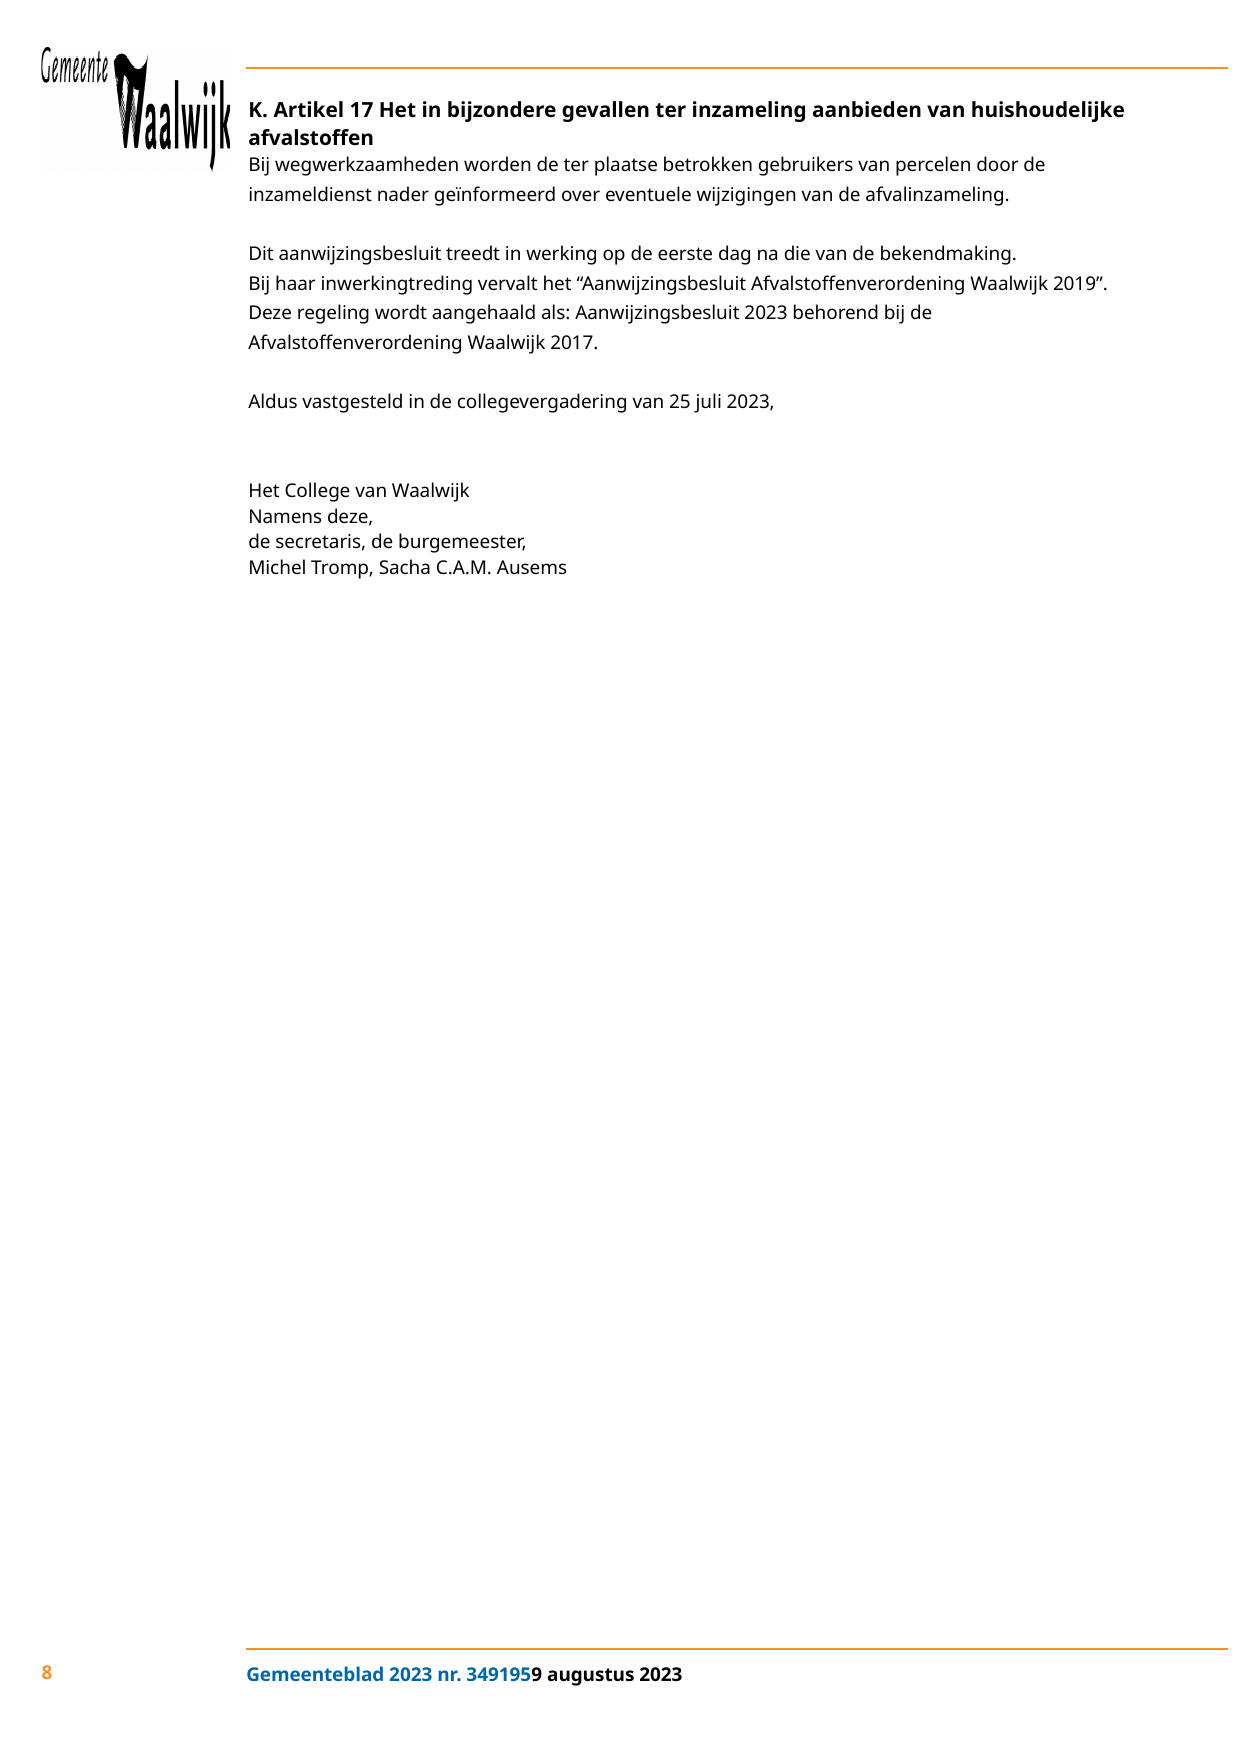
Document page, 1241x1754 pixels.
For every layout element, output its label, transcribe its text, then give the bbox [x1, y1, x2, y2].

text Bij wegwerkzaamheden worden de ter plaatse betrokken gebruikers van percelen door de inzameldienst nader geïnformeerd over eventuele wijzigingen van de afvalinzameling. [248, 152, 1152, 207]
text Deze regeling wordt aangehaald als: Aanwijzingsbesluit 2023 behorend bij de Afvalstoffenverordening Waalwijk 2017. [248, 299, 1152, 355]
text Dit aanwijzingsbesluit treedt in werking op de eerste dag na die van de bekendmaking. [248, 240, 1152, 266]
text K. Artikel 17 Het in bijzondere gevallen ter inzameling aanbieden van huishoudelijke afvalstoffen [248, 95, 1152, 152]
text Michel Tromp, Sacha C.A.M. Ausems [248, 554, 1152, 580]
picture [41, 47, 231, 172]
text Het College van Waalwijk [248, 477, 1152, 503]
text Aldus vastgesteld in de collegevergadering van 25 juli 2023, [248, 388, 1152, 414]
text de secretaris, de burgemeester, [248, 528, 1152, 554]
text Bij haar inwerkingtreding vervalt het “Aanwijzingsbesluit Afvalstoffenverordening Waalwijk 2019”. [248, 270, 1152, 296]
text Namens deze, [248, 503, 1152, 528]
